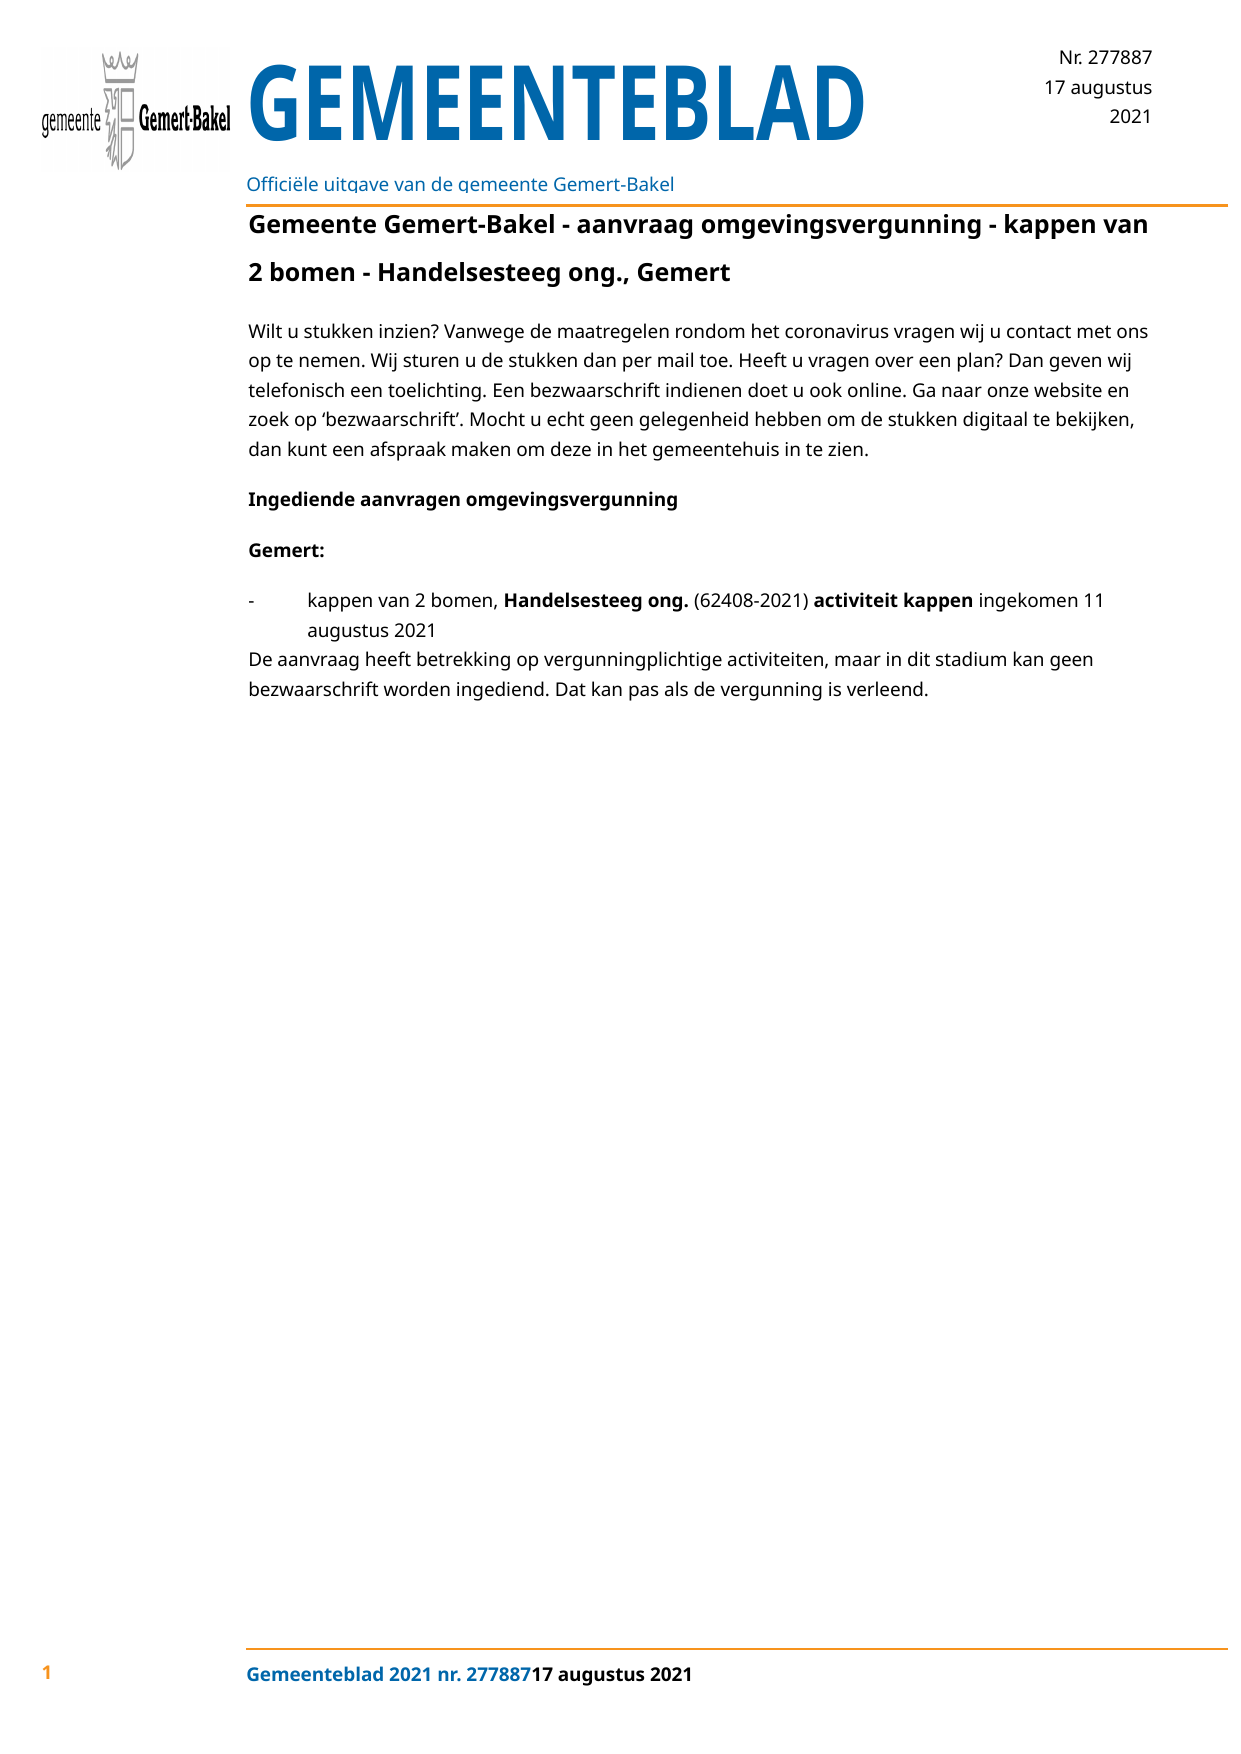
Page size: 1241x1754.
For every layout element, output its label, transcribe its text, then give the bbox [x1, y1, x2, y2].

text Gemert: [248, 537, 1152, 563]
text Ingediende aanvragen omgevingsvergunning [248, 487, 1152, 512]
picture [41, 47, 231, 172]
text Wilt u stukken inzien? Vanwege de maatregelen rondom het coronavirus vragen wij u contact met ons op te nemen. Wij sturen u de stukken dan per mail toe. Heeft u vragen over een plan? Dan geven wij telefonisch een toelichting. Een bezwaarschrift indienen doet u ook online. Ga naar onze website en zoek op ‘bezwaarschrift’. Mocht u echt geen gelegenheid hebben om de stukken digitaal te bekijken, dan kunt een afspraak maken om deze in het gemeentehuis in te zien. [248, 318, 1152, 462]
list kappen van 2 bomen, Handelsesteeg ong. (62408-2021) activiteit kappen ingekomen 11 augustus 2021 [248, 587, 1152, 643]
text Gemeente Gemert-Bakel - aanvraag omgevingsvergunning - kappen van 2 bomen - Handelsesteeg ong., Gemert [248, 207, 1152, 288]
text De aanvraag heeft betrekking op vergunningplichtige activiteiten, maar in dit stadium kan geen bezwaarschrift worden ingediend. Dat kan pas als de vergunning is verleend. [248, 647, 1152, 702]
